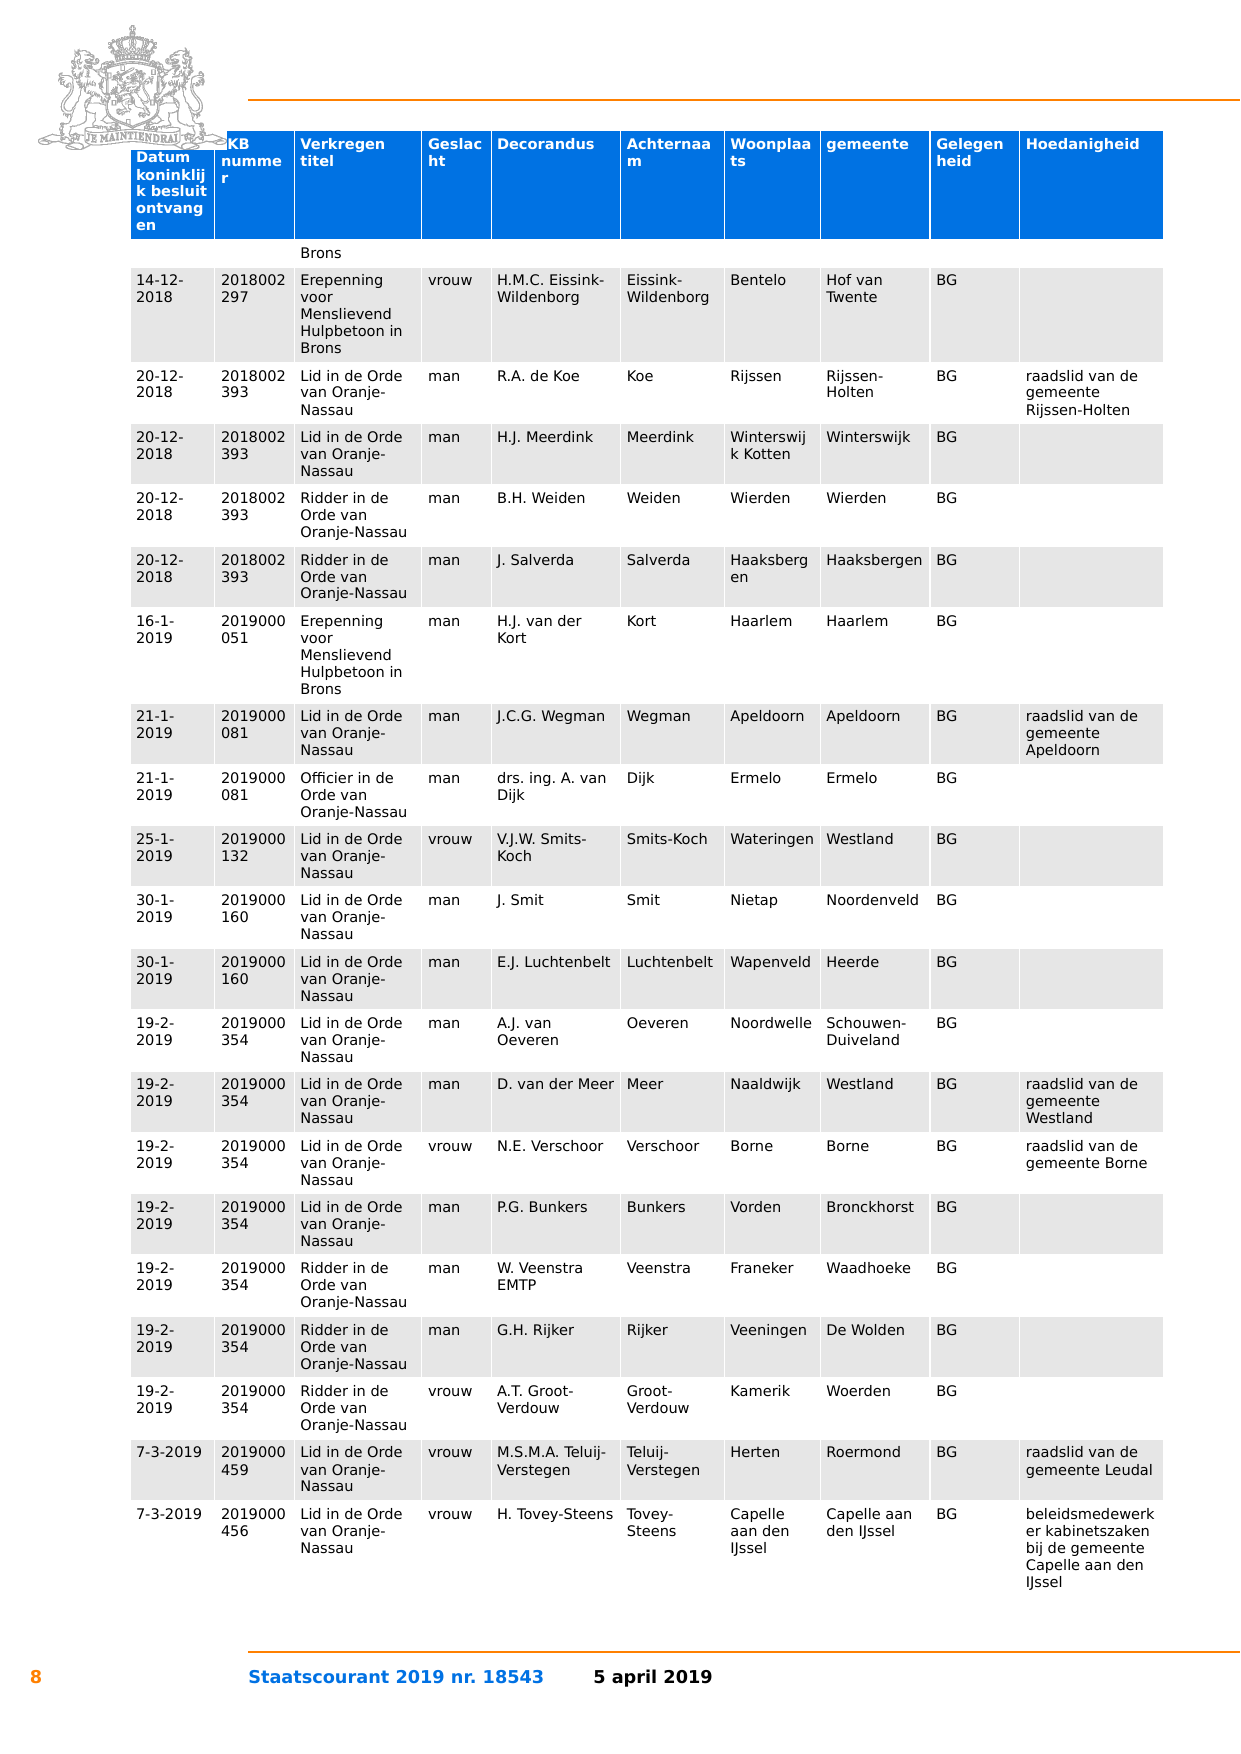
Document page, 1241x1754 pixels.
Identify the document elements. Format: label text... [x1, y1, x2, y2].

table_cell BG [931, 1501, 1019, 1595]
table_cell Lid in de Orde van Oranje-Nassau [295, 1072, 421, 1132]
table_cell [492, 240, 620, 266]
table_cell 21-1-2019 [131, 704, 214, 764]
table_cell Smits-Koch [621, 826, 724, 886]
table_cell [1020, 268, 1163, 362]
table_cell [1020, 1317, 1163, 1377]
table_cell D. van der Meer [492, 1072, 620, 1132]
table_cell Koe [621, 363, 724, 423]
table_cell 30-1-2019 [131, 949, 214, 1009]
table_cell 2018002393 [215, 547, 294, 607]
table_cell 20-12-2018 [131, 424, 214, 484]
table_cell BG [931, 1010, 1019, 1071]
table_cell raadslid van de gemeente Leudal [1020, 1440, 1163, 1500]
table_cell 19-2-2019 [131, 1133, 214, 1193]
table_cell BG [931, 826, 1019, 886]
table_cell man [422, 949, 491, 1009]
table_cell [725, 240, 820, 266]
table_cell BG [931, 1133, 1019, 1193]
table_cell vrouw [422, 268, 491, 362]
table_cell Franeker [725, 1256, 820, 1316]
table_cell Salverda [621, 547, 724, 607]
table_cell BG [931, 424, 1019, 484]
table_cell Meer [621, 1072, 724, 1132]
table_cell 2019000132 [215, 826, 294, 886]
table_cell BG [931, 765, 1019, 825]
table_cell drs. ing. A. van Dijk [492, 765, 620, 825]
table_cell 2019000459 [215, 1440, 294, 1500]
table_cell 2019000354 [215, 1256, 294, 1316]
table_cell Bentelo [725, 268, 820, 362]
table_cell R.A. de Koe [492, 363, 620, 423]
table_cell De Wolden [821, 1317, 929, 1377]
table_cell Winterswijk [821, 424, 929, 484]
table_cell 19-2-2019 [131, 1010, 214, 1071]
table_cell man [422, 888, 491, 948]
table_cell man [422, 1317, 491, 1377]
table_cell Lid in de Orde van Oranje-Nassau [295, 1501, 421, 1595]
table_cell 20-12-2018 [131, 485, 214, 546]
table_cell A.J. van Oeveren [492, 1010, 620, 1071]
table_cell Lid in de Orde van Oranje-Nassau [295, 1133, 421, 1193]
table_cell man [422, 1256, 491, 1316]
table_cell [1020, 608, 1163, 702]
table_cell man [422, 608, 491, 702]
table_cell Ermelo [821, 765, 929, 825]
table_cell man [422, 1010, 491, 1071]
table_cell Tovey-Steens [621, 1501, 724, 1595]
table_cell Wierden [821, 485, 929, 546]
table_cell 14-12-2018 [131, 268, 214, 362]
table_cell Erepenning voor Menslievend Hulpbetoon in Brons [295, 608, 421, 702]
table_cell 20-12-2018 [131, 547, 214, 607]
table_cell Rijssen-Holten [821, 363, 929, 423]
table_header Datum koninklijk besluit ontvangen [131, 150, 214, 239]
table_header Achternaam [621, 131, 724, 239]
table_cell [215, 240, 294, 266]
table_cell [1020, 826, 1163, 886]
table_cell Lid in de Orde van Oranje-Nassau [295, 363, 421, 423]
table_cell Heerde [821, 949, 929, 1009]
table_cell 2018002393 [215, 424, 294, 484]
table_cell Roermond [821, 1440, 929, 1500]
table_cell Teluij-Verstegen [621, 1440, 724, 1500]
table_cell 19-2-2019 [131, 1256, 214, 1316]
table_cell man [422, 704, 491, 764]
table_cell man [422, 765, 491, 825]
table_cell Ridder in de Orde van Oranje-Nassau [295, 1378, 421, 1439]
table_cell vrouw [422, 1378, 491, 1439]
table_header gemeente [821, 131, 929, 239]
table_cell 19-2-2019 [131, 1194, 214, 1254]
table_cell [1020, 424, 1163, 484]
table_cell Veenstra [621, 1256, 724, 1316]
table_cell raadslid van de gemeente Apeldoorn [1020, 704, 1163, 764]
table_cell H.M.C. Eissink-Wildenborg [492, 268, 620, 362]
table_cell Wapenveld [725, 949, 820, 1009]
table_cell man [422, 363, 491, 423]
table_cell N.E. Verschoor [492, 1133, 620, 1193]
table_cell BG [931, 1440, 1019, 1500]
table_cell 2019000081 [215, 765, 294, 825]
table_cell Veeningen [725, 1317, 820, 1377]
table_header Hoedanigheid [1020, 131, 1163, 239]
table_cell Bronckhorst [821, 1194, 929, 1254]
table_header Geslacht [422, 131, 491, 239]
table_cell Hof van Twente [821, 268, 929, 362]
table_cell Apeldoorn [725, 704, 820, 764]
table_cell M.S.M.A. Teluij-Verstegen [492, 1440, 620, 1500]
table_cell Noordenveld [821, 888, 929, 948]
table_cell BG [931, 1317, 1019, 1377]
table_cell Dijk [621, 765, 724, 825]
table_cell B.H. Weiden [492, 485, 620, 546]
table_cell Ridder in de Orde van Oranje-Nassau [295, 1317, 421, 1377]
table_cell [821, 240, 929, 266]
table_cell 2019000354 [215, 1010, 294, 1071]
table_cell Smit [621, 888, 724, 948]
table_cell [1020, 1256, 1163, 1316]
table_cell Lid in de Orde van Oranje-Nassau [295, 1010, 421, 1071]
table_cell Westland [821, 1072, 929, 1132]
table_cell Lid in de Orde van Oranje-Nassau [295, 1440, 421, 1500]
table_cell [1020, 547, 1163, 607]
table_cell BG [931, 608, 1019, 702]
table_cell Kamerik [725, 1378, 820, 1439]
picture [38, 25, 227, 150]
table_header Decorandus [492, 131, 620, 239]
table_cell 2019000354 [215, 1317, 294, 1377]
table_cell man [422, 1194, 491, 1254]
table_cell BG [931, 268, 1019, 362]
table_cell man [422, 485, 491, 546]
table_cell Ridder in de Orde van Oranje-Nassau [295, 1256, 421, 1316]
table_cell Vorden [725, 1194, 820, 1254]
table_cell Weiden [621, 485, 724, 546]
table_cell J.C.G. Wegman [492, 704, 620, 764]
table_header KB nummer [215, 131, 294, 239]
table_cell Kort [621, 608, 724, 702]
table_cell J. Salverda [492, 547, 620, 607]
table_header Verkregen titel [295, 131, 421, 239]
table_cell Borne [725, 1133, 820, 1193]
table_cell Lid in de Orde van Oranje-Nassau [295, 826, 421, 886]
table_cell [131, 240, 214, 266]
table_cell BG [931, 1378, 1019, 1439]
table_cell Rijker [621, 1317, 724, 1377]
table_cell Haarlem [821, 608, 929, 702]
table_cell [1020, 1010, 1163, 1071]
table_cell Naaldwijk [725, 1072, 820, 1132]
table_cell [422, 240, 491, 266]
table_cell Lid in de Orde van Oranje-Nassau [295, 888, 421, 948]
table_cell 19-2-2019 [131, 1072, 214, 1132]
table_cell man [422, 424, 491, 484]
table_cell raadslid van de gemeente Westland [1020, 1072, 1163, 1132]
table_cell 20-12-2018 [131, 363, 214, 423]
table_cell 2018002297 [215, 268, 294, 362]
table_cell BG [931, 363, 1019, 423]
table_cell vrouw [422, 1440, 491, 1500]
table_cell A.T. Groot-Verdouw [492, 1378, 620, 1439]
table_cell Ridder in de Orde van Oranje-Nassau [295, 547, 421, 607]
table_cell Haarlem [725, 608, 820, 702]
table_cell Apeldoorn [821, 704, 929, 764]
table_cell H.J. van der Kort [492, 608, 620, 702]
table_cell 21-1-2019 [131, 765, 214, 825]
table_cell W. Veenstra EMTP [492, 1256, 620, 1316]
table_cell Haaksbergen [725, 547, 820, 607]
table_cell [1020, 240, 1163, 266]
table_cell Lid in de Orde van Oranje-Nassau [295, 949, 421, 1009]
table_cell Eissink-Wildenborg [621, 268, 724, 362]
table_cell [1020, 485, 1163, 546]
table_cell Groot-Verdouw [621, 1378, 724, 1439]
table_cell J. Smit [492, 888, 620, 948]
table_cell 2019000160 [215, 888, 294, 948]
table_cell Waadhoeke [821, 1256, 929, 1316]
table_cell Schouwen-Duiveland [821, 1010, 929, 1071]
table_cell Verschoor [621, 1133, 724, 1193]
table_cell Capelle aan den IJssel [821, 1501, 929, 1595]
table_cell 25-1-2019 [131, 826, 214, 886]
table_cell Westland [821, 826, 929, 886]
table_cell Lid in de Orde van Oranje-Nassau [295, 704, 421, 764]
table_header Gelegenheid [931, 131, 1019, 239]
table_cell 2018002393 [215, 485, 294, 546]
table_cell [1020, 765, 1163, 825]
table_cell [931, 240, 1019, 266]
table_cell BG [931, 1256, 1019, 1316]
table_cell Nietap [725, 888, 820, 948]
table_cell Lid in de Orde van Oranje-Nassau [295, 1194, 421, 1254]
table_cell 2019000456 [215, 1501, 294, 1595]
table_cell 2019000354 [215, 1194, 294, 1254]
table_cell 16-1-2019 [131, 608, 214, 702]
table_cell Oeveren [621, 1010, 724, 1071]
table_cell Bunkers [621, 1194, 724, 1254]
table_cell 2019000160 [215, 949, 294, 1009]
table_cell raadslid van de gemeente Rijssen-Holten [1020, 363, 1163, 423]
table_cell Borne [821, 1133, 929, 1193]
table_cell [621, 240, 724, 266]
table_cell BG [931, 485, 1019, 546]
table_cell Noordwelle [725, 1010, 820, 1071]
table_cell E.J. Luchtenbelt [492, 949, 620, 1009]
table_cell Erepenning voor Menslievend Hulpbetoon in Brons [295, 268, 421, 362]
table_cell H.J. Meerdink [492, 424, 620, 484]
table_cell 2019000354 [215, 1072, 294, 1132]
table_cell 7-3-2019 [131, 1501, 214, 1595]
table_cell Wierden [725, 485, 820, 546]
table_cell V.J.W. Smits-Koch [492, 826, 620, 886]
table_cell 30-1-2019 [131, 888, 214, 948]
table_cell Brons [295, 240, 421, 266]
table_cell BG [931, 949, 1019, 1009]
table_cell BG [931, 547, 1019, 607]
table_cell Capelle aan den IJssel [725, 1501, 820, 1595]
table_cell Ridder in de Orde van Oranje-Nassau [295, 485, 421, 546]
table_cell 19-2-2019 [131, 1378, 214, 1439]
table_cell [1020, 888, 1163, 948]
table_cell P.G. Bunkers [492, 1194, 620, 1254]
table_cell Lid in de Orde van Oranje-Nassau [295, 424, 421, 484]
table_cell Ermelo [725, 765, 820, 825]
table_cell 2019000081 [215, 704, 294, 764]
table_cell BG [931, 1194, 1019, 1254]
table_cell man [422, 547, 491, 607]
table_cell Luchtenbelt [621, 949, 724, 1009]
table_cell vrouw [422, 826, 491, 886]
table_cell H. Tovey-Steens [492, 1501, 620, 1595]
table_cell BG [931, 704, 1019, 764]
table_cell BG [931, 1072, 1019, 1132]
table_cell 2019000354 [215, 1133, 294, 1193]
table_cell Herten [725, 1440, 820, 1500]
table_cell Meerdink [621, 424, 724, 484]
table_cell 19-2-2019 [131, 1317, 214, 1377]
table_cell BG [931, 888, 1019, 948]
table_cell vrouw [422, 1133, 491, 1193]
table_cell Woerden [821, 1378, 929, 1439]
table_cell [1020, 1194, 1163, 1254]
table_header Woonplaats [725, 131, 820, 239]
table_cell Officier in de Orde van Oranje-Nassau [295, 765, 421, 825]
table_cell [1020, 1378, 1163, 1439]
table_cell Winterswijk Kotten [725, 424, 820, 484]
table_cell vrouw [422, 1501, 491, 1595]
table_cell Wateringen [725, 826, 820, 886]
table_cell Wegman [621, 704, 724, 764]
table_cell 2019000354 [215, 1378, 294, 1439]
table_cell raadslid van de gemeente Borne [1020, 1133, 1163, 1193]
table_cell [1020, 949, 1163, 1009]
table_cell 2018002393 [215, 363, 294, 423]
table_cell man [422, 1072, 491, 1132]
table_cell Rijssen [725, 363, 820, 423]
table_cell G.H. Rijker [492, 1317, 620, 1377]
table_cell Haaksbergen [821, 547, 929, 607]
table_cell 7-3-2019 [131, 1440, 214, 1500]
table_cell beleidsmedewerker kabinetszaken bij de gemeente Capelle aan den IJssel [1020, 1501, 1163, 1595]
table_cell 2019000051 [215, 608, 294, 702]
